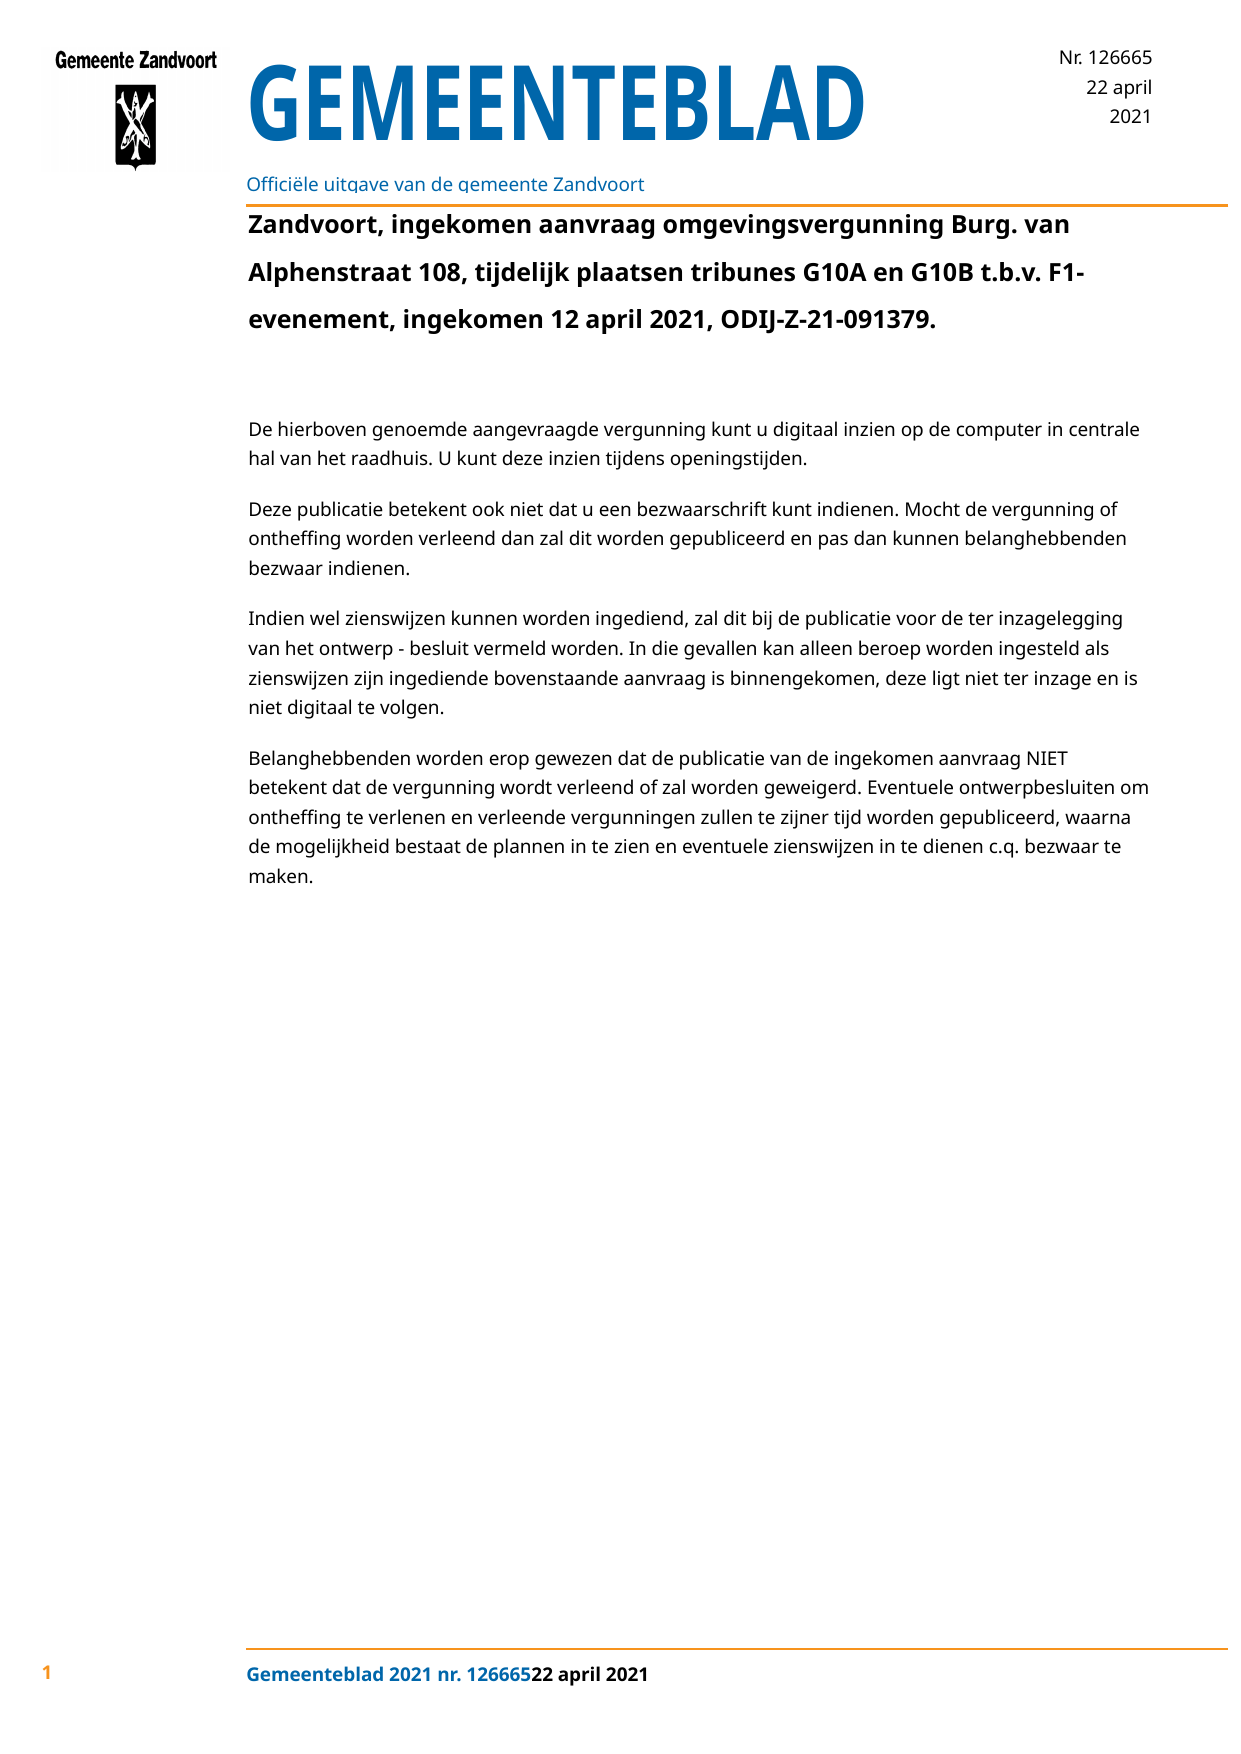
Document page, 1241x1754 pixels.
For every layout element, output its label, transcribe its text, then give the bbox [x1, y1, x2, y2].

text De hierboven genoemde aangevraagde vergunning kunt u digitaal inzien op de computer in centrale hal van het raadhuis. U kunt deze inzien tijdens openingstijden. [248, 416, 1152, 471]
text Deze publicatie betekent ook niet dat u een bezwaarschrift kunt indienen. Mocht de vergunning of ontheffing worden verleend dan zal dit worden gepubliceerd en pas dan kunnen belanghebbenden bezwaar indienen. [248, 496, 1152, 581]
picture [41, 47, 231, 172]
text Zandvoort, ingekomen aanvraag omgevingsvergunning Burg. van Alphenstraat 108, tijdelijk plaatsen tribunes G10A en G10B t.b.v. F1-evenement, ingekomen 12 april 2021, ODIJ-Z-21-091379. [248, 207, 1152, 336]
text Belanghebbenden worden erop gewezen dat de publicatie van de ingekomen aanvraag NIET betekent dat de vergunning wordt verleend of zal worden geweigerd. Eventuele ontwerpbesluiten om ontheffing te verlenen en verleende vergunningen zullen te zijner tijd worden gepubliceerd, waarna de mogelijkheid bestaat de plannen in te zien en eventuele zienswijzen in te dienen c.q. bezwaar te maken. [248, 745, 1152, 889]
text Indien wel zienswijzen kunnen worden ingediend, zal dit bij de publicatie voor de ter inzagelegging van het ontwerp - besluit vermeld worden. In die gevallen kan alleen beroep worden ingesteld als zienswijzen zijn ingediende bovenstaande aanvraag is binnengekomen, deze ligt niet ter inzage en is niet digitaal te volgen. [248, 606, 1152, 720]
